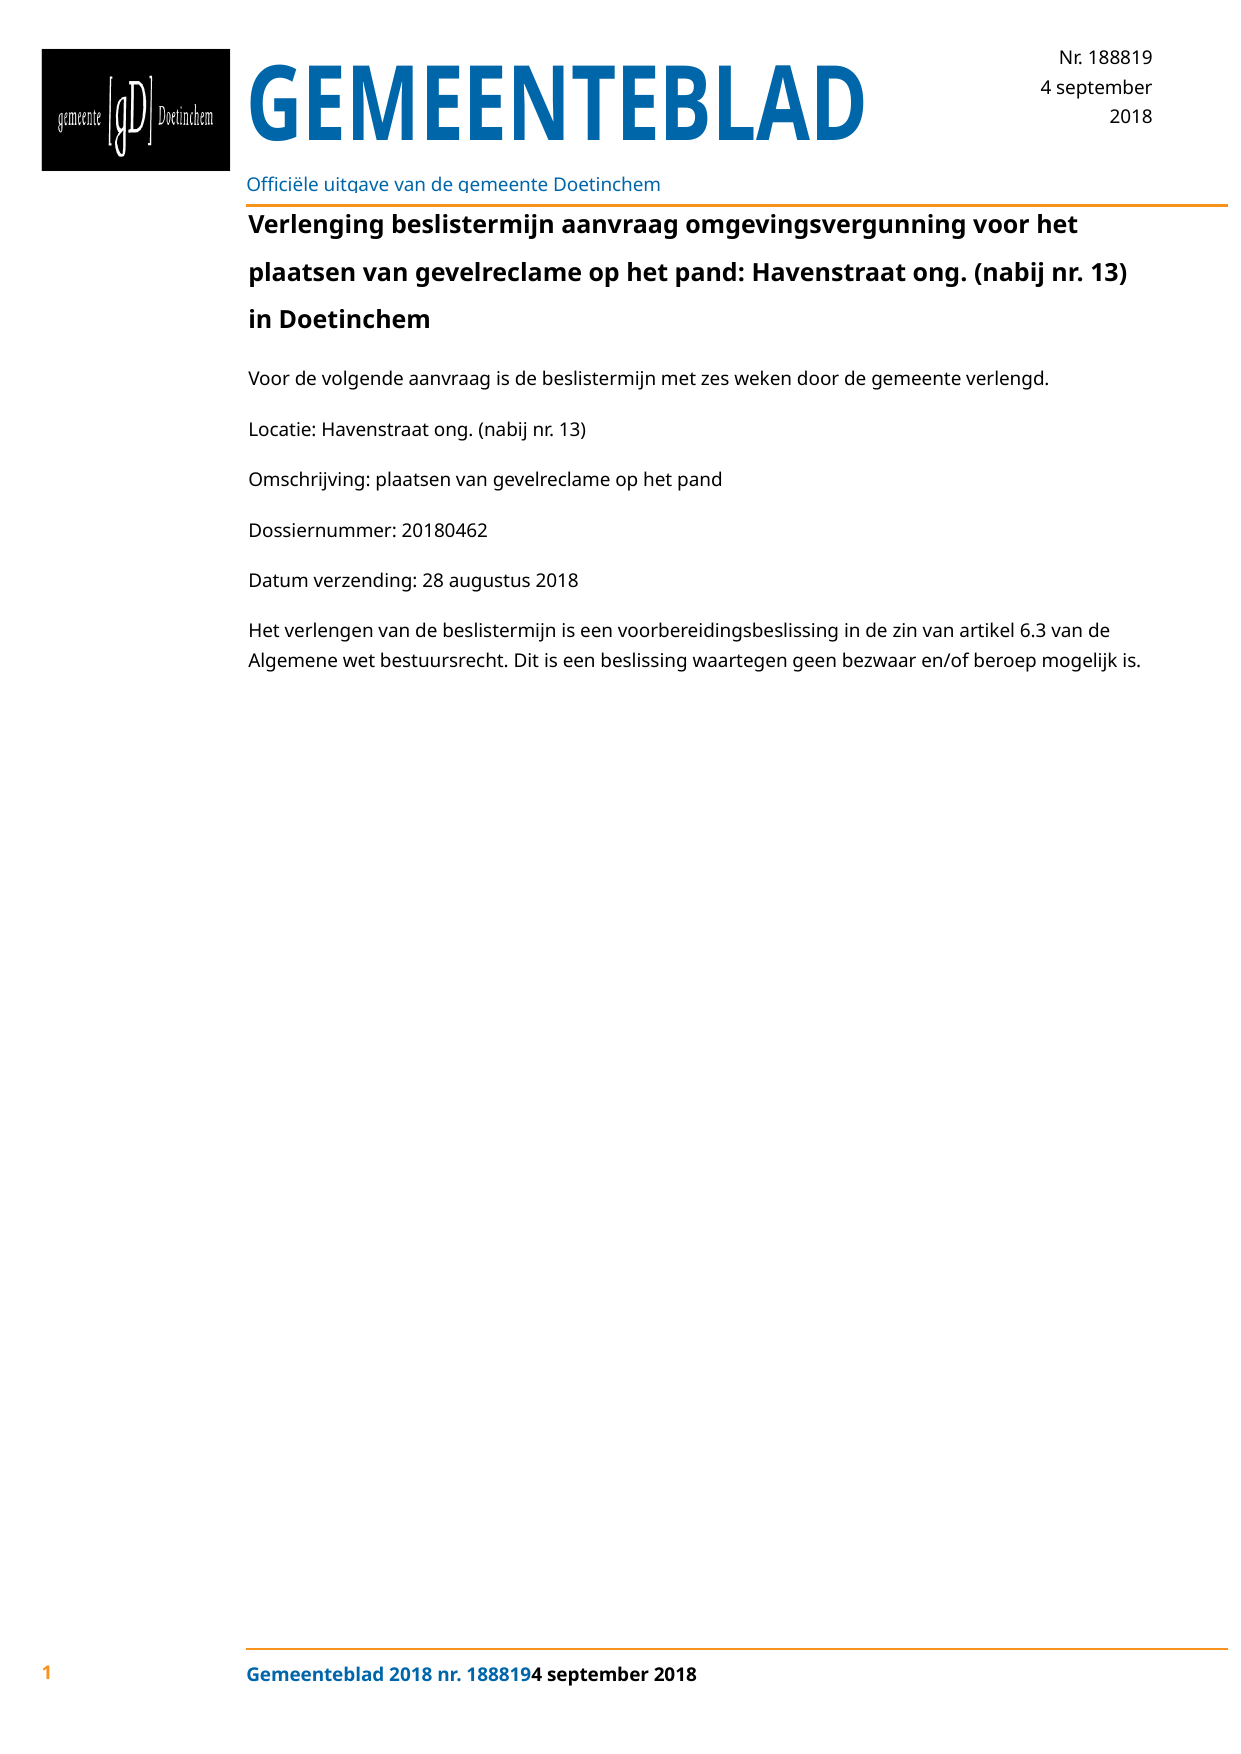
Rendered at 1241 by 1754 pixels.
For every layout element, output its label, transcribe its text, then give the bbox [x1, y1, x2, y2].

text Omschrijving: plaatsen van gevelreclame op het pand [248, 466, 1152, 492]
text Dossiernummer: 20180462 [248, 517, 1152, 542]
text Datum verzending: 28 augustus 2018 [248, 567, 1152, 593]
text Het verlengen van de beslistermijn is een voorbereidingsbeslissing in de zin van artikel 6.3 van de Algemene wet bestuursrecht. Dit is een beslissing waartegen geen bezwaar en/of beroep mogelijk is. [248, 618, 1152, 673]
text Verlenging beslistermijn aanvraag omgevingsvergunning voor het plaatsen van gevelreclame op het pand: Havenstraat ong. (nabij nr. 13) in Doetinchem [248, 207, 1152, 336]
text Voor de volgende aanvraag is de beslistermijn met zes weken door de gemeente verlengd. [248, 366, 1152, 391]
picture [41, 47, 231, 172]
text Locatie: Havenstraat ong. (nabij nr. 13) [248, 416, 1152, 442]
